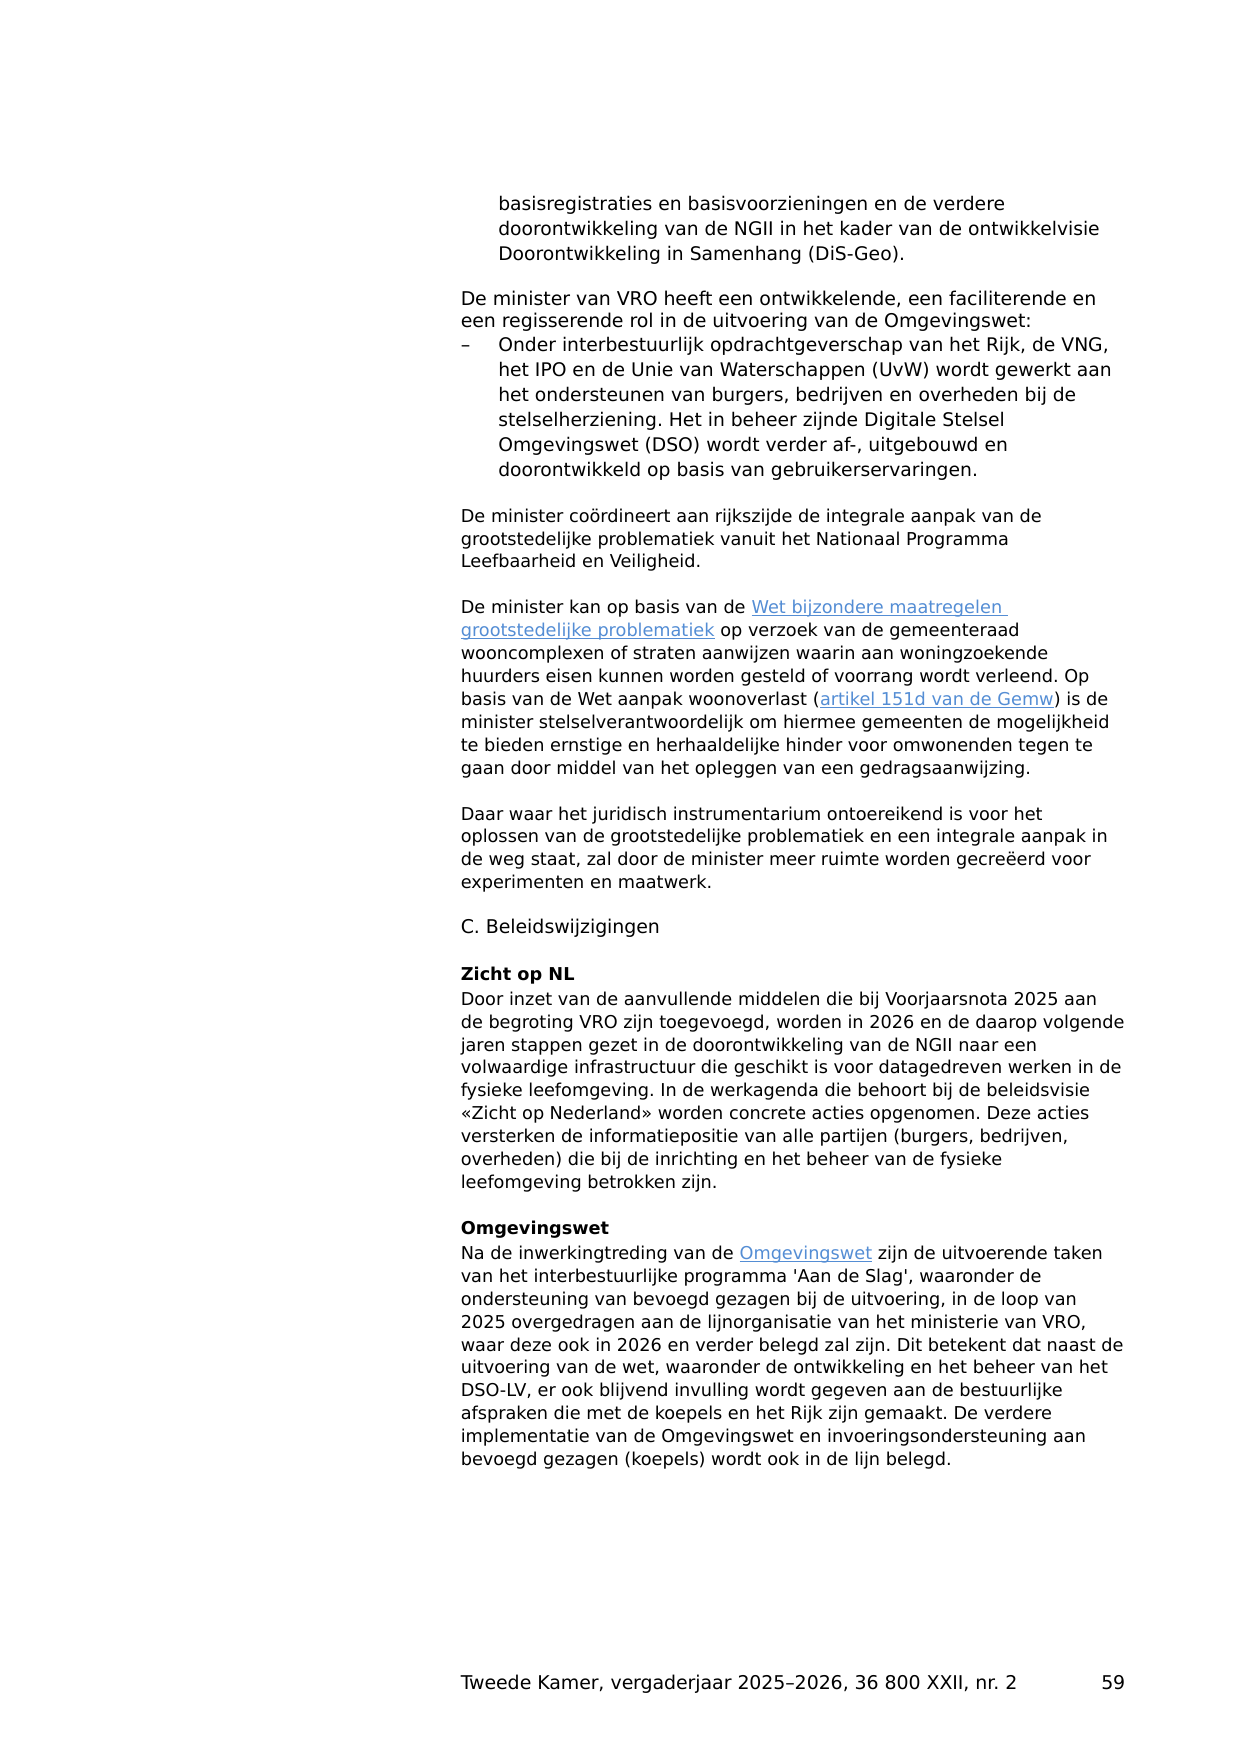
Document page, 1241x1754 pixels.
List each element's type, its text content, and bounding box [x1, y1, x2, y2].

text Omgevingswet [461, 1216, 1125, 1239]
text Daar waar het juridisch instrumentarium ontoereikend is voor het oplossen van de grootstedelijke problematiek en een integrale aanpak in de weg staat, zal door de minister meer ruimte worden gecreëerd voor experimenten en maatwerk. [461, 802, 1125, 893]
text De minister kan op basis van de Wet bijzondere maatregelen grootstedelijke problematiek op verzoek van de gemeenteraad wooncomplexen of straten aanwijzen waarin aan woningzoekende huurders eisen kunnen worden gesteld of voorrang wordt verleend. Op basis van de Wet aanpak woonoverlast (artikel 151d van de Gemw) is de minister stelselverantwoordelijk om hiermee gemeenten de mogelijkheid te bieden ernstige en herhaaldelijke hinder voor omwonenden tegen te gaan door middel van het opleggen van een gedragsaanwijzing. [461, 595, 1125, 779]
text De minister coördineert aan rijkszijde de integrale aanpak van de grootstedelijke problematiek vanuit het Nationaal Programma Leefbaarheid en Veiligheid. [461, 504, 1125, 572]
text Zicht op NL [461, 962, 1125, 985]
text De minister van VRO heeft een ontwikkelende, een faciliterende en een regisserende rol in de uitvoering van de Omgevingswet: [461, 288, 1125, 332]
title C. Beleidswijzigingen [461, 916, 1125, 938]
list Onder interbestuurlijk opdrachtgeverschap van het Rijk, de VNG, het IPO en de Unie van Waterschappen (UvW) wordt gewerkt aan het ondersteunen van burgers, bedrijven en overheden bij de stelselherziening. Het in beheer zijnde Digitale Stelsel Omgevingswet (DSO) wordt verder af-, uitgebouwd en doorontwikkeld op basis van gebruikerservaringen. [461, 332, 1125, 482]
list basisregistraties en basisvoorzieningen en de verdere doorontwikkeling van de NGII in het kader van de ontwikkelvisie Doorontwikkeling in Samenhang (DiS-Geo). [461, 191, 1125, 266]
text Na de inwerkingtreding van de Omgevingswet zijn de uitvoerende taken van het interbestuurlijke programma 'Aan de Slag', waaronder de ondersteuning van bevoegd gezagen bij de uitvoering, in de loop van 2025 overgedragen aan de lijnorganisatie van het ministerie van VRO, waar deze ook in 2026 en verder belegd zal zijn. Dit betekent dat naast de uitvoering van de wet, waaronder de ontwikkeling en het beheer van het DSO-LV, er ook blijvend invulling wordt gegeven aan de bestuurlijke afspraken die met de koepels en het Rijk zijn gemaakt. De verdere implementatie van de Omgevingswet en invoeringsondersteuning aan bevoegd gezagen (koepels) wordt ook in de lijn belegd. [461, 1241, 1125, 1470]
text Door inzet van de aanvullende middelen die bij Voorjaarsnota 2025 aan de begroting VRO zijn toegevoegd, worden in 2026 en de daarop volgende jaren stappen gezet in de doorontwikkeling van de NGII naar een volwaardige infrastructuur die geschikt is voor datagedreven werken in de fysieke leefomgeving. In de werkagenda die behoort bij de beleidsvisie «Zicht op Nederland» worden concrete acties opgenomen. Deze acties versterken de informatiepositie van alle partijen (burgers, bedrijven, overheden) die bij de inrichting en het beheer van de fysieke leefomgeving betrokken zijn. [461, 987, 1125, 1193]
